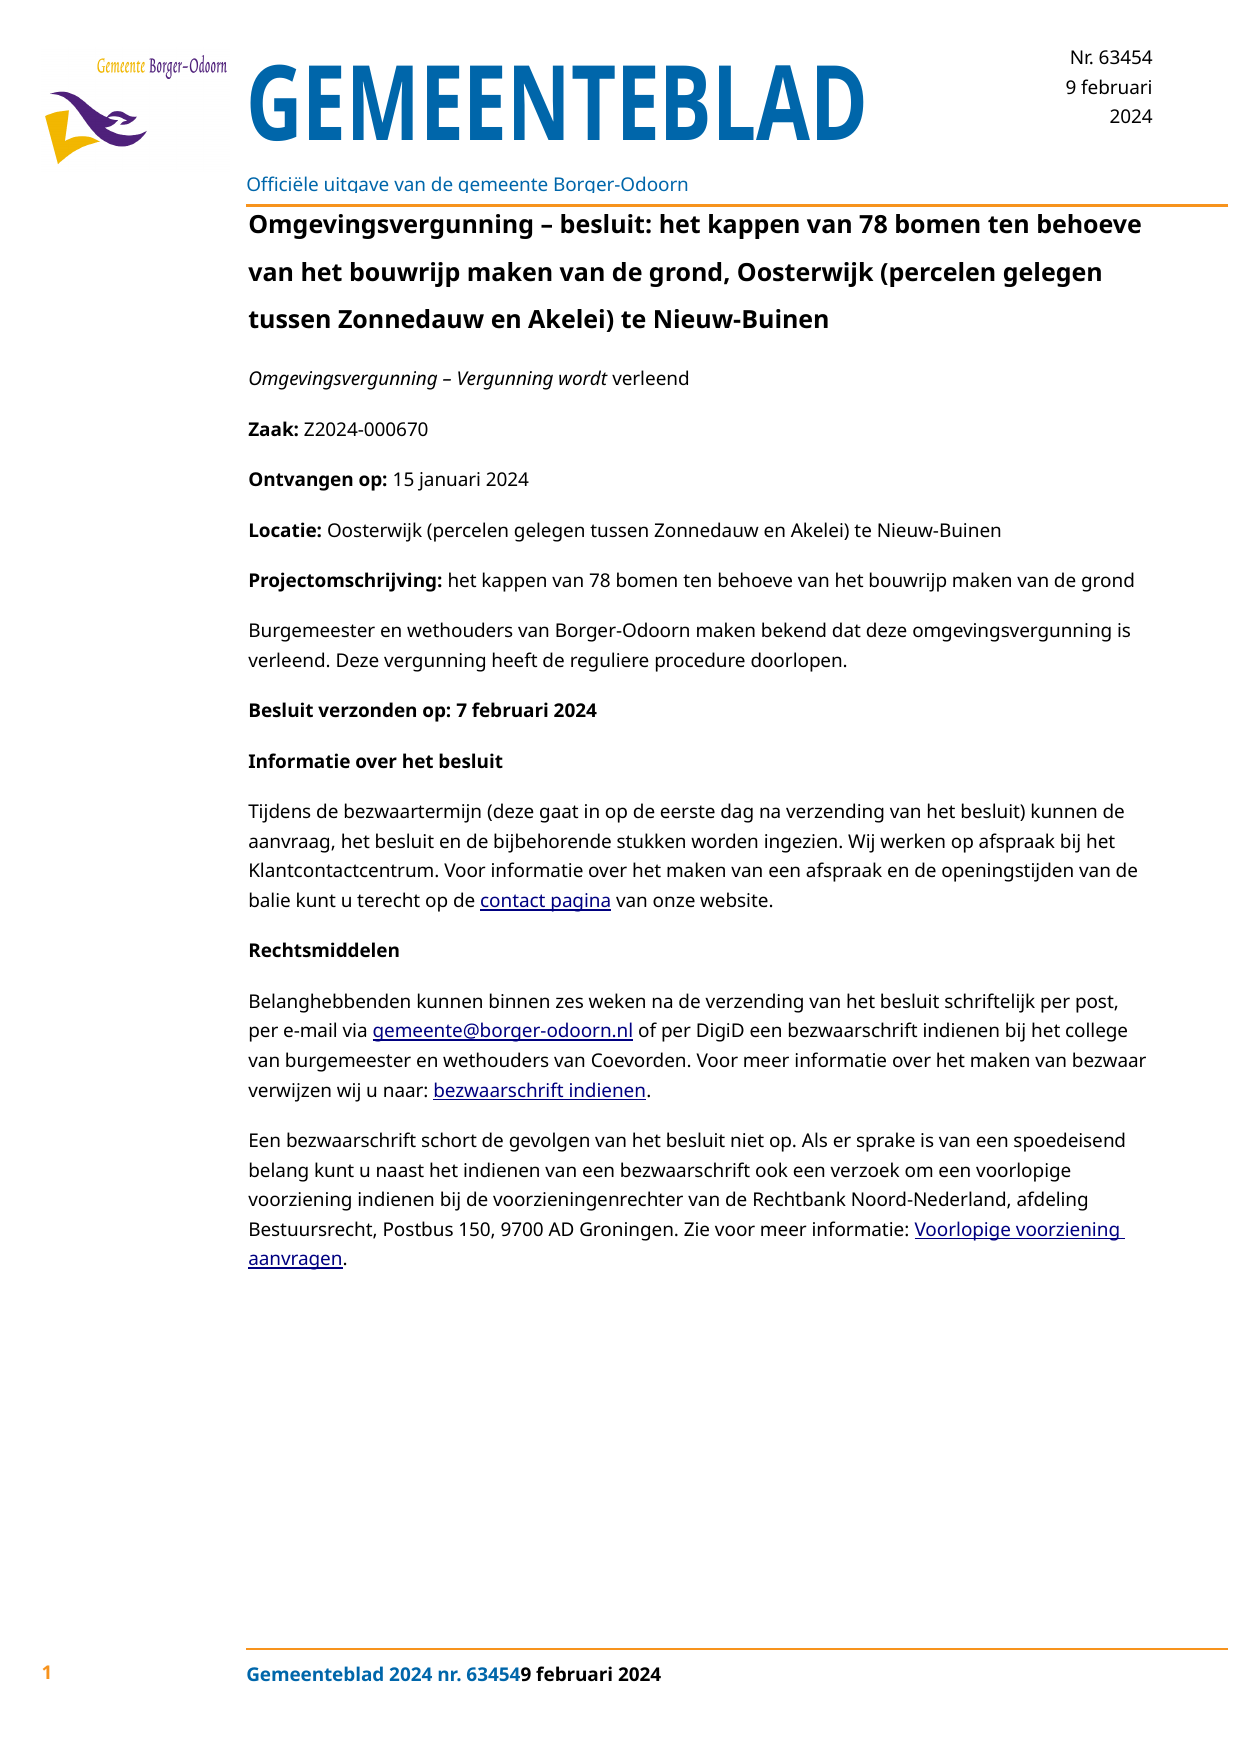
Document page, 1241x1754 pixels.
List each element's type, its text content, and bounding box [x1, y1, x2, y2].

text Informatie over het besluit [248, 748, 1152, 774]
picture [41, 47, 231, 172]
text Een bezwaarschrift schort de gevolgen van het besluit niet op. Als er sprake is van een spoedeisend belang kunt u naast het indienen van een bezwaarschrift ook een verzoek om een voorlopige voorziening indienen bij de voorzieningenrechter van de Rechtbank Noord-Nederland, afdeling Bestuursrecht, Postbus 150, 9700 AD Groningen. Zie voor meer informatie: Voorlopige voorziening aanvragen. [248, 1127, 1152, 1271]
text Omgevingsvergunning – Vergunning wordt verleend [248, 366, 1152, 391]
text Besluit verzonden op: 7 februari 2024 [248, 698, 1152, 723]
text Rechtsmiddelen [248, 938, 1152, 963]
text Omgevingsvergunning – besluit: het kappen van 78 bomen ten behoeve van het bouwrijp maken van de grond, Oosterwijk (percelen gelegen tussen Zonnedauw en Akelei) te Nieuw-Buinen [248, 207, 1152, 336]
text Tijdens de bezwaartermijn (deze gaat in op de eerste dag na verzending van het besluit) kunnen de aanvraag, het besluit en de bijbehorende stukken worden ingezien. Wij werken op afspraak bij het Klantcontactcentrum. Voor informatie over het maken van een afspraak en de openingstijden van de balie kunt u terecht op de contact pagina van onze website. [248, 798, 1152, 913]
text Locatie: Oosterwijk (percelen gelegen tussen Zonnedauw en Akelei) te Nieuw-Buinen [248, 517, 1152, 542]
text Burgemeester en wethouders van Borger-Odoorn maken bekend dat deze omgevingsvergunning is verleend. Deze vergunning heeft de reguliere procedure doorlopen. [248, 618, 1152, 673]
text Zaak: Z2024-000670 [248, 416, 1152, 442]
text Ontvangen op: 15 januari 2024 [248, 466, 1152, 492]
text Belanghebbenden kunnen binnen zes weken na de verzending van het besluit schriftelijk per post, per e-mail via gemeente@borger-odoorn.nl of per DigiD een bezwaarschrift indienen bij het college van burgemeester en wethouders van Coevorden. Voor meer informatie over het maken van bezwaar verwijzen wij u naar: bezwaarschrift indienen. [248, 988, 1152, 1102]
text Projectomschrijving: het kappen van 78 bomen ten behoeve van het bouwrijp maken van de grond [248, 567, 1152, 593]
